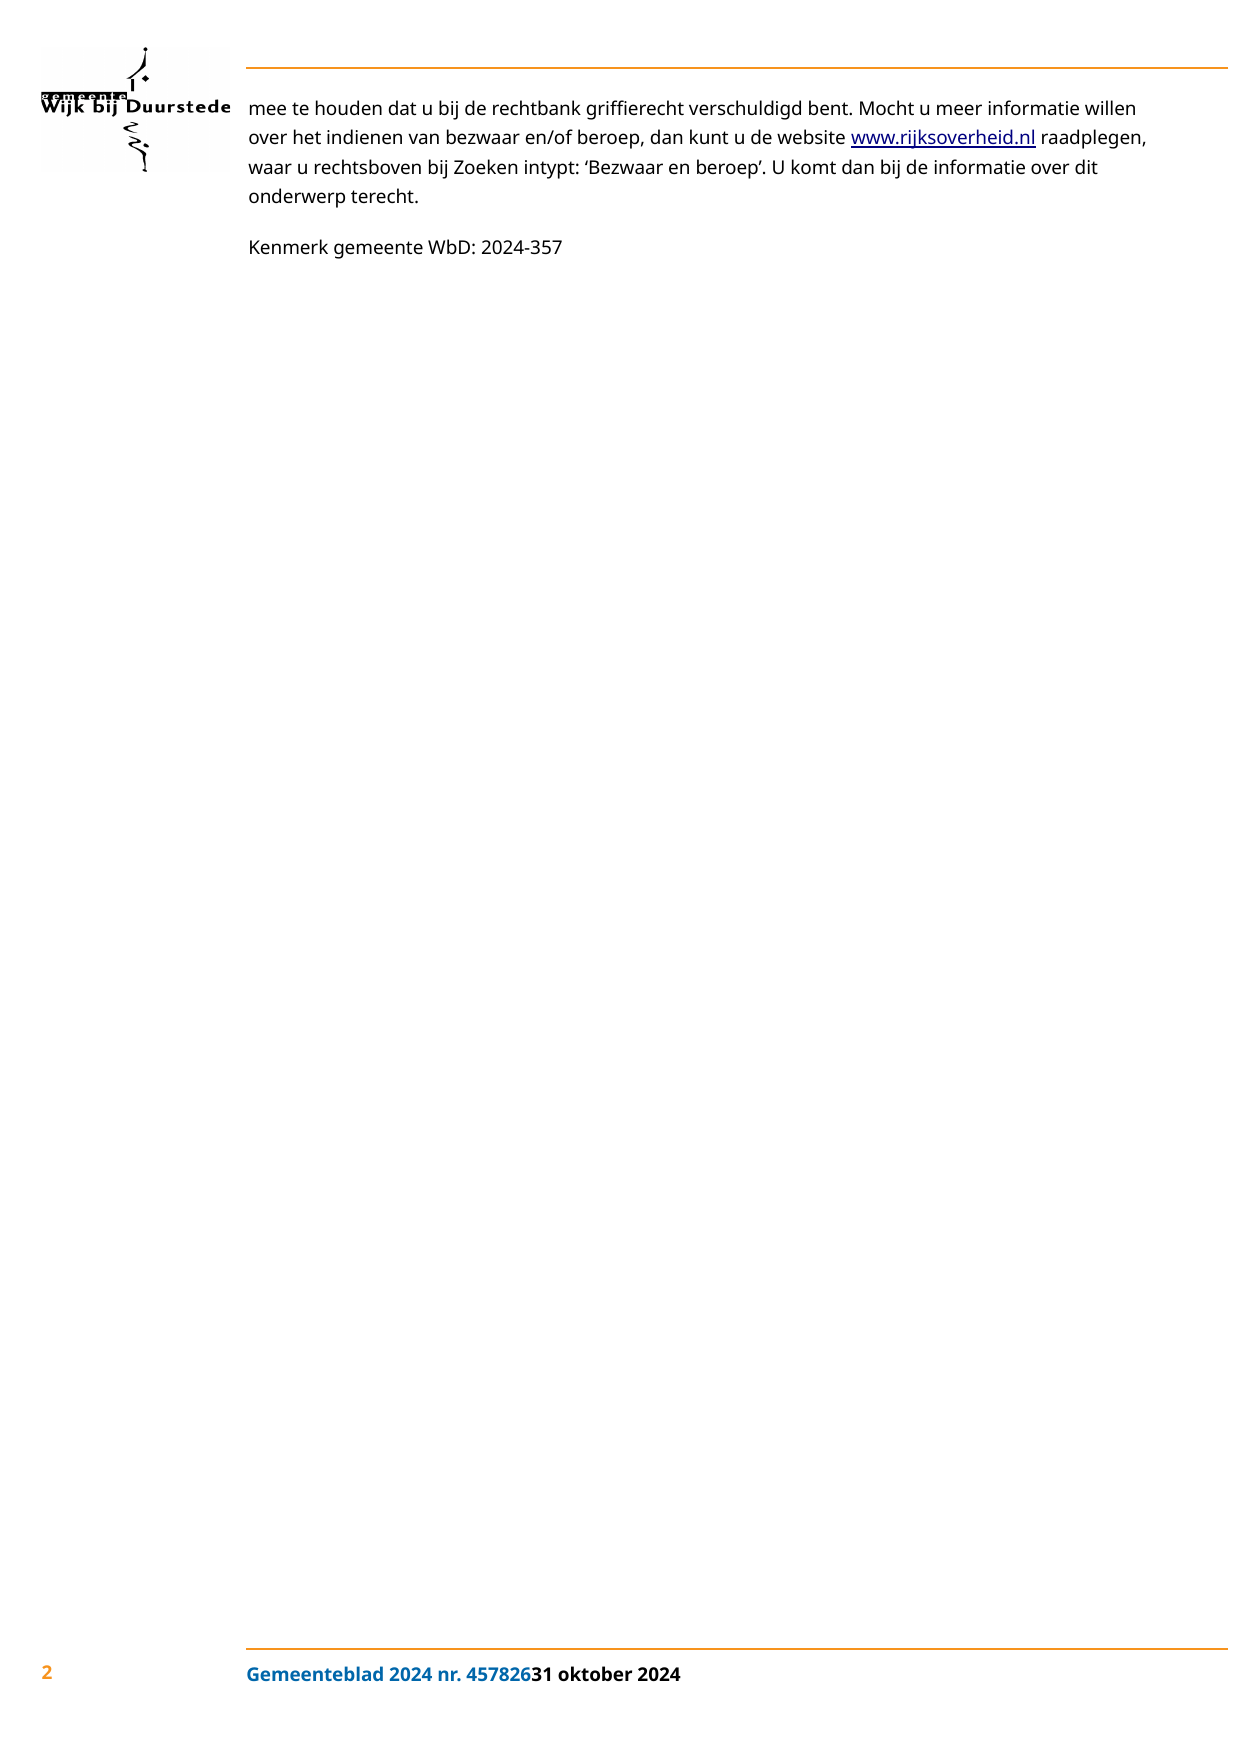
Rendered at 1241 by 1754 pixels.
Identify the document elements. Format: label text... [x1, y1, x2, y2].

picture [41, 47, 231, 172]
text mee te houden dat u bij de rechtbank griffierecht verschuldigd bent. Mocht u meer informatie willen over het indienen van bezwaar en/of beroep, dan kunt u de website www.rijksoverheid.nl raadplegen, waar u rechtsboven bij Zoeken intypt: ‘Bezwaar en beroep’. U komt dan bij de informatie over dit onderwerp terecht. [248, 95, 1152, 209]
text Kenmerk gemeente WbD: 2024-357 [248, 234, 1152, 260]
